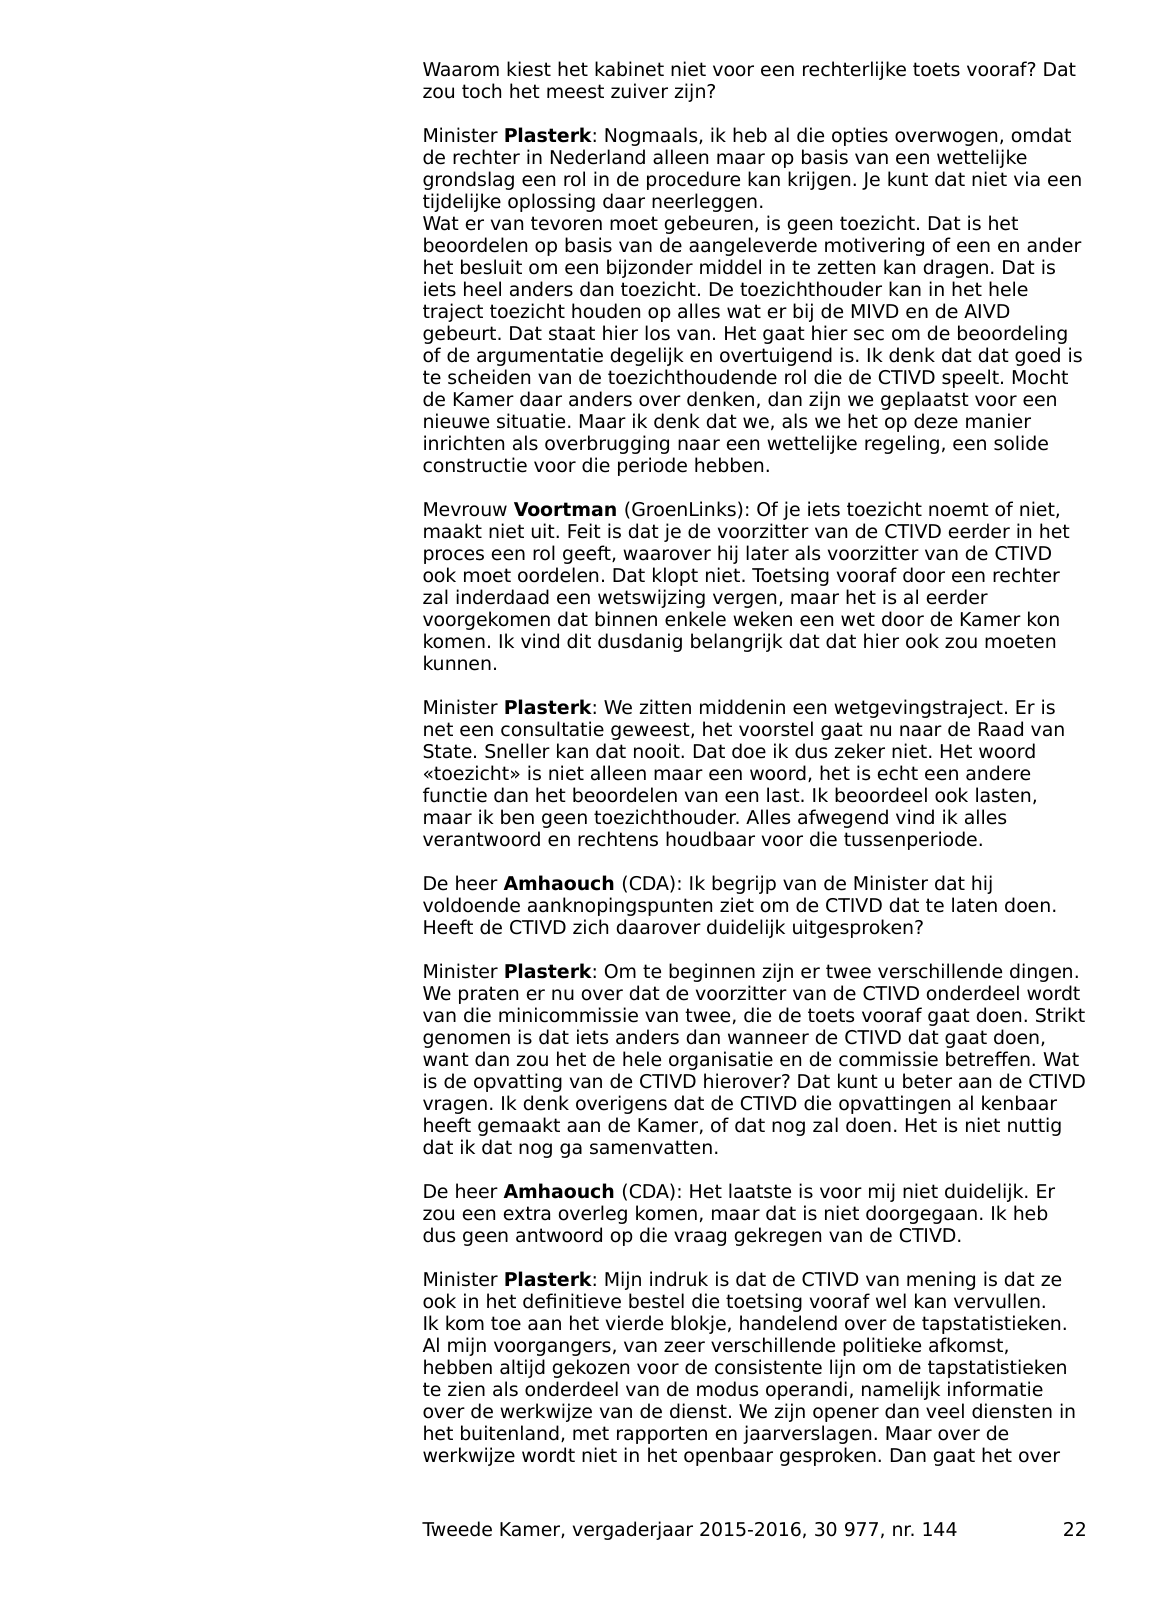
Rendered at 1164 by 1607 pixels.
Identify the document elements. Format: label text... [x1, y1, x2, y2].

text Wat er van tevoren moet gebeuren, is geen toezicht. Dat is het beoordelen op basis van de aangeleverde motivering of een en ander het besluit om een bijzonder middel in te zetten kan dragen. Dat is iets heel anders dan toezicht. De toezichthouder kan in het hele traject toezicht houden op alles wat er bij de MIVD en de AIVD gebeurt. Dat staat hier los van. Het gaat hier sec om de beoordeling of de argumentatie degelijk en overtuigend is. Ik denk dat dat goed is te scheiden van de toezichthoudende rol die de CTIVD speelt. Mocht de Kamer daar anders over denken, dan zijn we geplaatst voor een nieuwe situatie. Maar ik denk dat we, als we het op deze manier inrichten als overbrugging naar een wettelijke regeling, een solide constructie voor die periode hebben. [422, 213, 1087, 477]
text Waarom kiest het kabinet niet voor een rechterlijke toets vooraf? Dat zou toch het meest zuiver zijn? [422, 59, 1087, 103]
text Minister Plasterk: Mijn indruk is dat de CTIVD van mening is dat ze ook in het definitieve bestel die toetsing vooraf wel kan vervullen. [422, 1269, 1087, 1313]
text Minister Plasterk: Nogmaals, ik heb al die opties overwogen, omdat de rechter in Nederland alleen maar op basis van een wettelijke grondslag een rol in de procedure kan krijgen. Je kunt dat niet via een tijdelijke oplossing daar neerleggen. [422, 125, 1087, 213]
text Mevrouw Voortman (GroenLinks): Of je iets toezicht noemt of niet, maakt niet uit. Feit is dat je de voorzitter van de CTIVD eerder in het proces een rol geeft, waarover hij later als voorzitter van de CTIVD ook moet oordelen. Dat klopt niet. Toetsing vooraf door een rechter zal inderdaad een wetswijzing vergen, maar het is al eerder voorgekomen dat binnen enkele weken een wet door de Kamer kon komen. Ik vind dit dusdanig belangrijk dat dat hier ook zou moeten kunnen. [422, 499, 1087, 675]
text Minister Plasterk: Om te beginnen zijn er twee verschillende dingen. We praten er nu over dat de voorzitter van de CTIVD onderdeel wordt van die minicommissie van twee, die de toets vooraf gaat doen. Strikt genomen is dat iets anders dan wanneer de CTIVD dat gaat doen, want dan zou het de hele organisatie en de commissie betreffen. Wat is de opvatting van de CTIVD hierover? Dat kunt u beter aan de CTIVD vragen. Ik denk overigens dat de CTIVD die opvattingen al kenbaar heeft gemaakt aan de Kamer, of dat nog zal doen. Het is niet nuttig dat ik dat nog ga samenvatten. [422, 961, 1087, 1159]
text De heer Amhaouch (CDA): Het laatste is voor mij niet duidelijk. Er zou een extra overleg komen, maar dat is niet doorgegaan. Ik heb dus geen antwoord op die vraag gekregen van de CTIVD. [422, 1181, 1087, 1247]
text Ik kom toe aan het vierde blokje, handelend over de tapstatistieken. Al mijn voorgangers, van zeer verschillende politieke afkomst, hebben altijd gekozen voor de consistente lijn om de tapstatistieken te zien als onderdeel van de modus operandi, namelijk informatie over de werkwijze van de dienst. We zijn opener dan veel diensten in het buitenland, met rapporten en jaarverslagen. Maar over de werkwijze wordt niet in het openbaar gesproken. Dan gaat het over [422, 1313, 1087, 1467]
text Minister Plasterk: We zitten middenin een wetgevingstraject. Er is net een consultatie geweest, het voorstel gaat nu naar de Raad van State. Sneller kan dat nooit. Dat doe ik dus zeker niet. Het woord «toezicht» is niet alleen maar een woord, het is echt een andere functie dan het beoordelen van een last. Ik beoordeel ook lasten, maar ik ben geen toezichthouder. Alles afwegend vind ik alles verantwoord en rechtens houdbaar voor die tussenperiode. [422, 697, 1087, 851]
text De heer Amhaouch (CDA): Ik begrijp van de Minister dat hij voldoende aanknopingspunten ziet om de CTIVD dat te laten doen. Heeft de CTIVD zich daarover duidelijk uitgesproken? [422, 873, 1087, 939]
